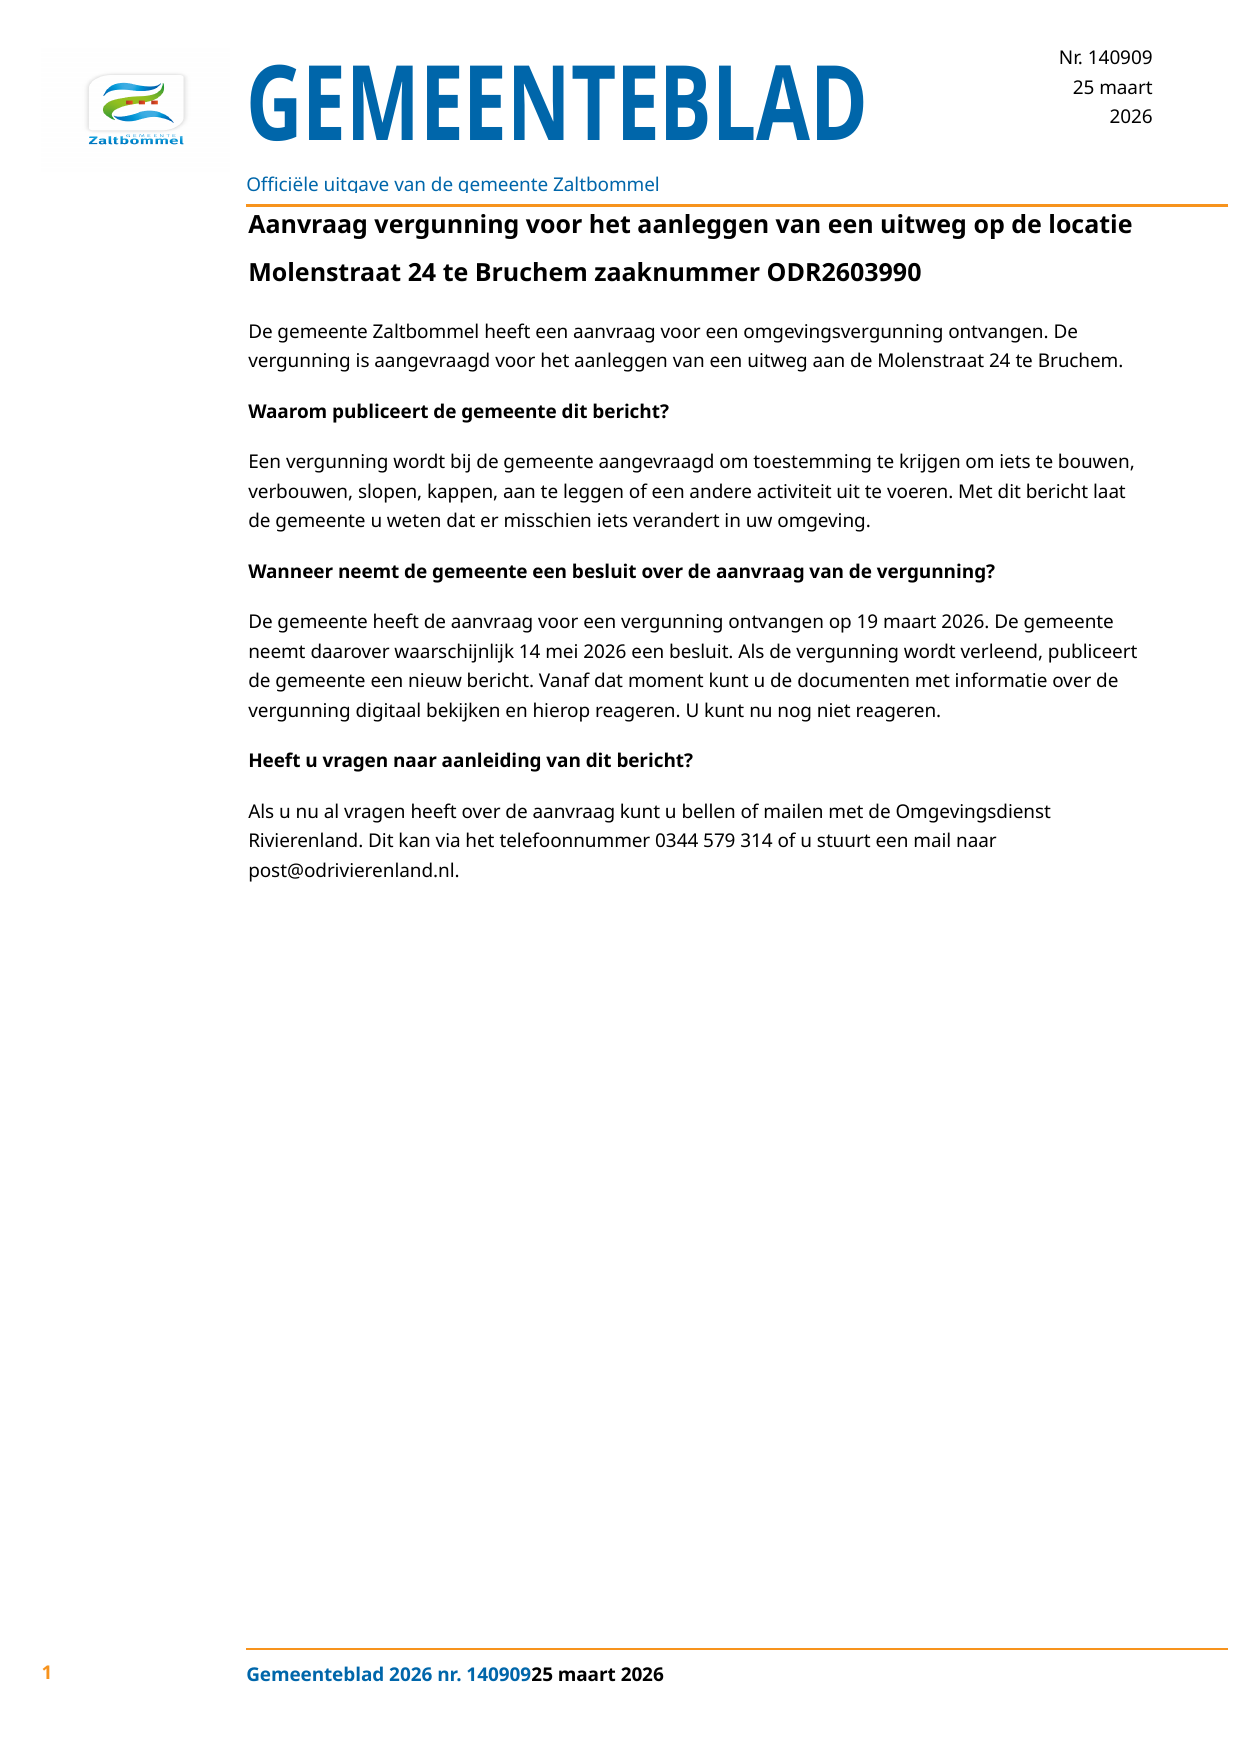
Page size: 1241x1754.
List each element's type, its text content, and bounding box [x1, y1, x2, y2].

text Wanneer neemt de gemeente een besluit over de aanvraag van de vergunning? [248, 558, 1152, 584]
text De gemeente heeft de aanvraag voor een vergunning ontvangen op 19 maart 2026. De gemeente neemt daarover waarschijnlijk 14 mei 2026 een besluit. Als de vergunning wordt verleend, publiceert de gemeente een nieuw bericht. Vanaf dat moment kunt u de documenten met informatie over de vergunning digitaal bekijken en hierop reageren. U kunt nu nog niet reageren. [248, 608, 1152, 723]
text Aanvraag vergunning voor het aanleggen van een uitweg op de locatie Molenstraat 24 te Bruchem zaaknummer ODR2603990 [248, 207, 1152, 288]
text Als u nu al vragen heeft over de aanvraag kunt u bellen of mailen met de Omgevingsdienst Rivierenland. Dit kan via het telefoonnummer 0344 579 314 of u stuurt een mail naar post@odrivierenland.nl. [248, 798, 1152, 883]
picture [41, 47, 231, 172]
text Een vergunning wordt bij de gemeente aangevraagd om toestemming te krijgen om iets te bouwen, verbouwen, slopen, kappen, aan te leggen of een andere activiteit uit te voeren. Met dit bericht laat de gemeente u weten dat er misschien iets verandert in uw omgeving. [248, 448, 1152, 533]
text Waarom publiceert de gemeente dit bericht? [248, 398, 1152, 424]
text Heeft u vragen naar aanleiding van dit bericht? [248, 747, 1152, 773]
text De gemeente Zaltbommel heeft een aanvraag voor een omgevingsvergunning ontvangen. De vergunning is aangevraagd voor het aanleggen van een uitweg aan de Molenstraat 24 te Bruchem. [248, 318, 1152, 373]
